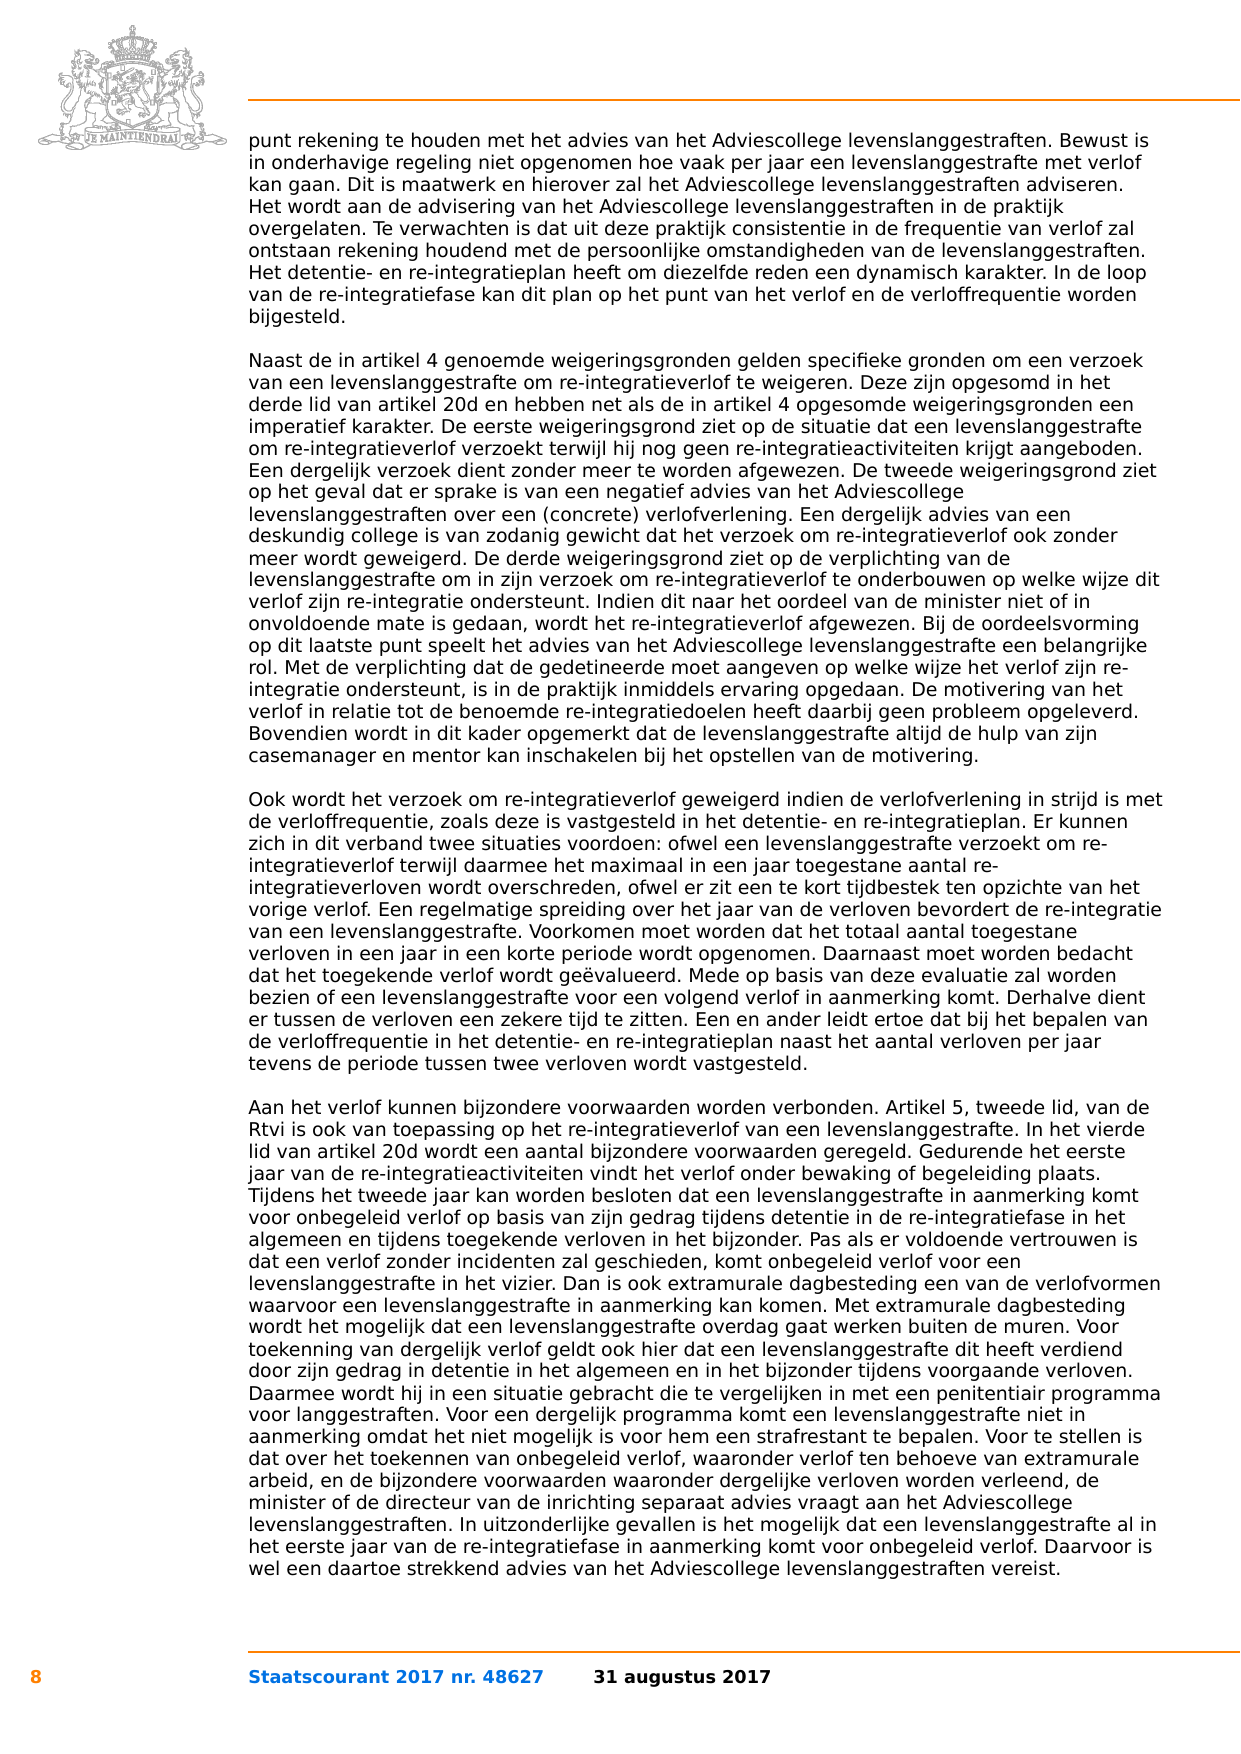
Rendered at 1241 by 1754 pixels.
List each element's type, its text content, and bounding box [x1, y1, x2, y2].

text Ook wordt het verzoek om re-integratieverlof geweigerd indien de verlofverlening in strijd is met de verloffrequentie, zoals deze is vastgesteld in het detentie- en re-integratieplan. Er kunnen zich in dit verband twee situaties voordoen: ofwel een levenslanggestrafte verzoekt om re-integratieverlof terwijl daarmee het maximaal in een jaar toegestane aantal re-integratieverloven wordt overschreden, ofwel er zit een te kort tijdbestek ten opzichte van het vorige verlof. Een regelmatige spreiding over het jaar van de verloven bevordert de re-integratie van een levenslanggestrafte. Voorkomen moet worden dat het totaal aantal toegestane verloven in een jaar in een korte periode wordt opgenomen. Daarnaast moet worden bedacht dat het toegekende verlof wordt geëvalueerd. Mede op basis van deze evaluatie zal worden bezien of een levenslanggestrafte voor een volgend verlof in aanmerking komt. Derhalve dient er tussen de verloven een zekere tijd te zitten. Een en ander leidt ertoe dat bij het bepalen van de verloffrequentie in het detentie- en re-integratieplan naast het aantal verloven per jaar tevens de periode tussen twee verloven wordt vastgesteld. [248, 789, 1163, 1075]
text Aan het verlof kunnen bijzondere voorwaarden worden verbonden. Artikel 5, tweede lid, van de Rtvi is ook van toepassing op het re-integratieverlof van een levenslanggestrafte. In het vierde lid van artikel 20d wordt een aantal bijzondere voorwaarden geregeld. Gedurende het eerste jaar van de re-integratieactiviteiten vindt het verlof onder bewaking of begeleiding plaats. Tijdens het tweede jaar kan worden besloten dat een levenslanggestrafte in aanmerking komt voor onbegeleid verlof op basis van zijn gedrag tijdens detentie in de re-integratiefase in het algemeen en tijdens toegekende verloven in het bijzonder. Pas als er voldoende vertrouwen is dat een verlof zonder incidenten zal geschieden, komt onbegeleid verlof voor een levenslanggestrafte in het vizier. Dan is ook extramurale dagbesteding een van de verlofvormen waarvoor een levenslanggestrafte in aanmerking kan komen. Met extramurale dagbesteding wordt het mogelijk dat een levenslanggestrafte overdag gaat werken buiten de muren. Voor toekenning van dergelijk verlof geldt ook hier dat een levenslanggestrafte dit heeft verdiend door zijn gedrag in detentie in het algemeen en in het bijzonder tijdens voorgaande verloven. Daarmee wordt hij in een situatie gebracht die te vergelijken in met een penitentiair programma voor langgestraften. Voor een dergelijk programma komt een levenslanggestrafte niet in aanmerking omdat het niet mogelijk is voor hem een strafrestant te bepalen. Voor te stellen is dat over het toekennen van onbegeleid verlof, waaronder verlof ten behoeve van extramurale arbeid, en de bijzondere voorwaarden waaronder dergelijke verloven worden verleend, de minister of de directeur van de inrichting separaat advies vraagt aan het Adviescollege levenslanggestraften. In uitzonderlijke gevallen is het mogelijk dat een levenslanggestrafte al in het eerste jaar van de re-integratiefase in aanmerking komt voor onbegeleid verlof. Daarvoor is wel een daartoe strekkend advies van het Adviescollege levenslanggestraften vereist. [248, 1097, 1163, 1580]
picture [38, 25, 227, 150]
text punt rekening te houden met het advies van het Adviescollege levenslanggestraften. Bewust is in onderhavige regeling niet opgenomen hoe vaak per jaar een levenslanggestrafte met verlof kan gaan. Dit is maatwerk en hierover zal het Adviescollege levenslanggestraften adviseren. Het wordt aan de advisering van het Adviescollege levenslanggestraften in de praktijk overgelaten. Te verwachten is dat uit deze praktijk consistentie in de frequentie van verlof zal ontstaan rekening houdend met de persoonlijke omstandigheden van de levenslanggestraften. Het detentie- en re-integratieplan heeft om diezelfde reden een dynamisch karakter. In de loop van de re-integratiefase kan dit plan op het punt van het verlof en de verloffrequentie worden bijgesteld. [248, 130, 1163, 328]
text Naast de in artikel 4 genoemde weigeringsgronden gelden specifieke gronden om een verzoek van een levenslanggestrafte om re-integratieverlof te weigeren. Deze zijn opgesomd in het derde lid van artikel 20d en hebben net als de in artikel 4 opgesomde weigeringsgronden een imperatief karakter. De eerste weigeringsgrond ziet op de situatie dat een levenslanggestrafte om re-integratieverlof verzoekt terwijl hij nog geen re-integratieactiviteiten krijgt aangeboden. Een dergelijk verzoek dient zonder meer te worden afgewezen. De tweede weigeringsgrond ziet op het geval dat er sprake is van een negatief advies van het Adviescollege levenslanggestraften over een (concrete) verlofverlening. Een dergelijk advies van een deskundig college is van zodanig gewicht dat het verzoek om re-integratieverlof ook zonder meer wordt geweigerd. De derde weigeringsgrond ziet op de verplichting van de levenslanggestrafte om in zijn verzoek om re-integratieverlof te onderbouwen op welke wijze dit verlof zijn re-integratie ondersteunt. Indien dit naar het oordeel van de minister niet of in onvoldoende mate is gedaan, wordt het re-integratieverlof afgewezen. Bij de oordeelsvorming op dit laatste punt speelt het advies van het Adviescollege levenslanggestrafte een belangrijke rol. Met de verplichting dat de gedetineerde moet aangeven op welke wijze het verlof zijn re-integratie ondersteunt, is in de praktijk inmiddels ervaring opgedaan. De motivering van het verlof in relatie tot de benoemde re-integratiedoelen heeft daarbij geen probleem opgeleverd. Bovendien wordt in dit kader opgemerkt dat de levenslanggestrafte altijd de hulp van zijn casemanager en mentor kan inschakelen bij het opstellen van de motivering. [248, 349, 1163, 767]
